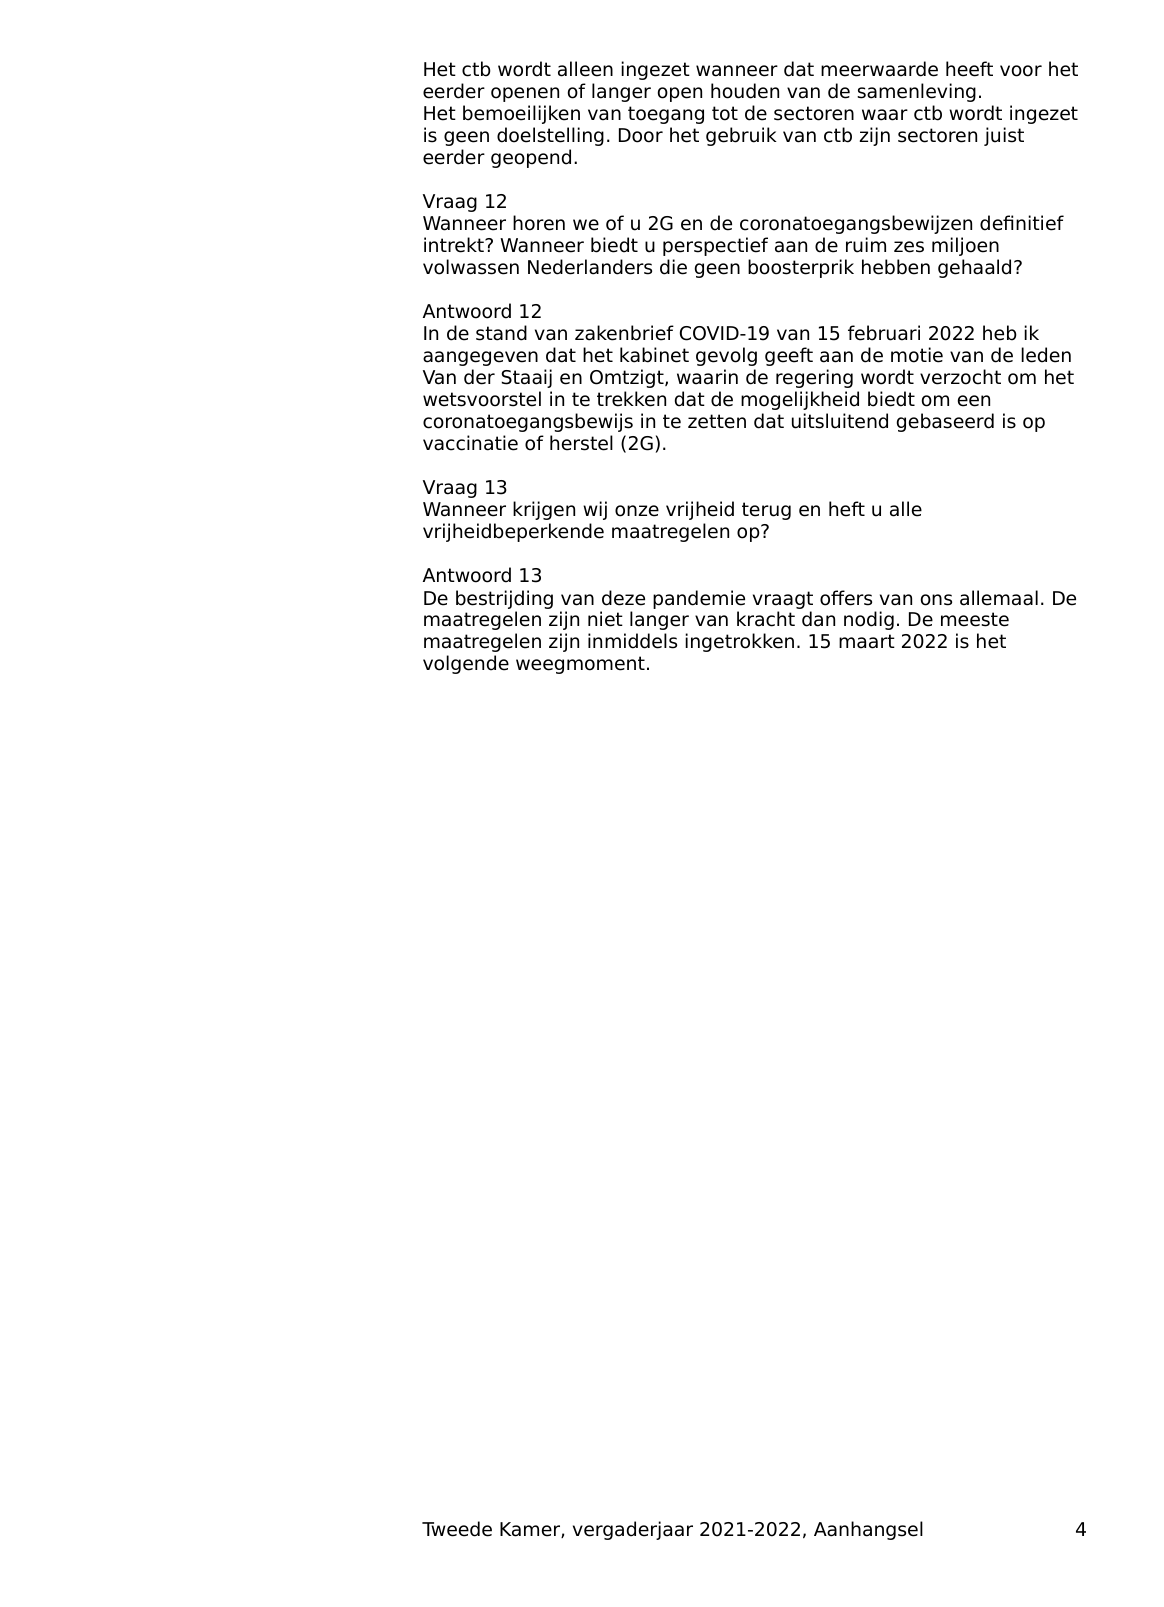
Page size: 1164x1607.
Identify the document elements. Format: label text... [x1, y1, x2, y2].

text De bestrijding van deze pandemie vraagt offers van ons allemaal. De maatregelen zijn niet langer van kracht dan nodig. De meeste maatregelen zijn inmiddels ingetrokken. 15 maart 2022 is het volgende weegmoment. [422, 587, 1087, 675]
text Het ctb wordt alleen ingezet wanneer dat meerwaarde heeft voor het eerder openen of langer open houden van de samenleving. [422, 59, 1087, 103]
text In de stand van zakenbrief COVID-19 van 15 februari 2022 heb ik aangegeven dat het kabinet gevolg geeft aan de motie van de leden Van der Staaij en Omtzigt, waarin de regering wordt verzocht om het wetsvoorstel in te trekken dat de mogelijkheid biedt om een coronatoegangsbewijs in te zetten dat uitsluitend gebaseerd is op vaccinatie of herstel (2G). [422, 323, 1087, 455]
text Vraag 12 [422, 191, 1087, 213]
text Wanneer krijgen wij onze vrijheid terug en heft u alle vrijheidbeperkende maatregelen op? [422, 499, 1087, 543]
text Antwoord 13 [422, 565, 1087, 587]
text Vraag 13 [422, 477, 1087, 499]
text Antwoord 12 [422, 301, 1087, 323]
text Het bemoeilijken van toegang tot de sectoren waar ctb wordt ingezet is geen doelstelling. Door het gebruik van ctb zijn sectoren juist eerder geopend. [422, 103, 1087, 169]
text Wanneer horen we of u 2G en de coronatoegangsbewijzen definitief intrekt? Wanneer biedt u perspectief aan de ruim zes miljoen volwassen Nederlanders die geen boosterprik hebben gehaald? [422, 213, 1087, 279]
